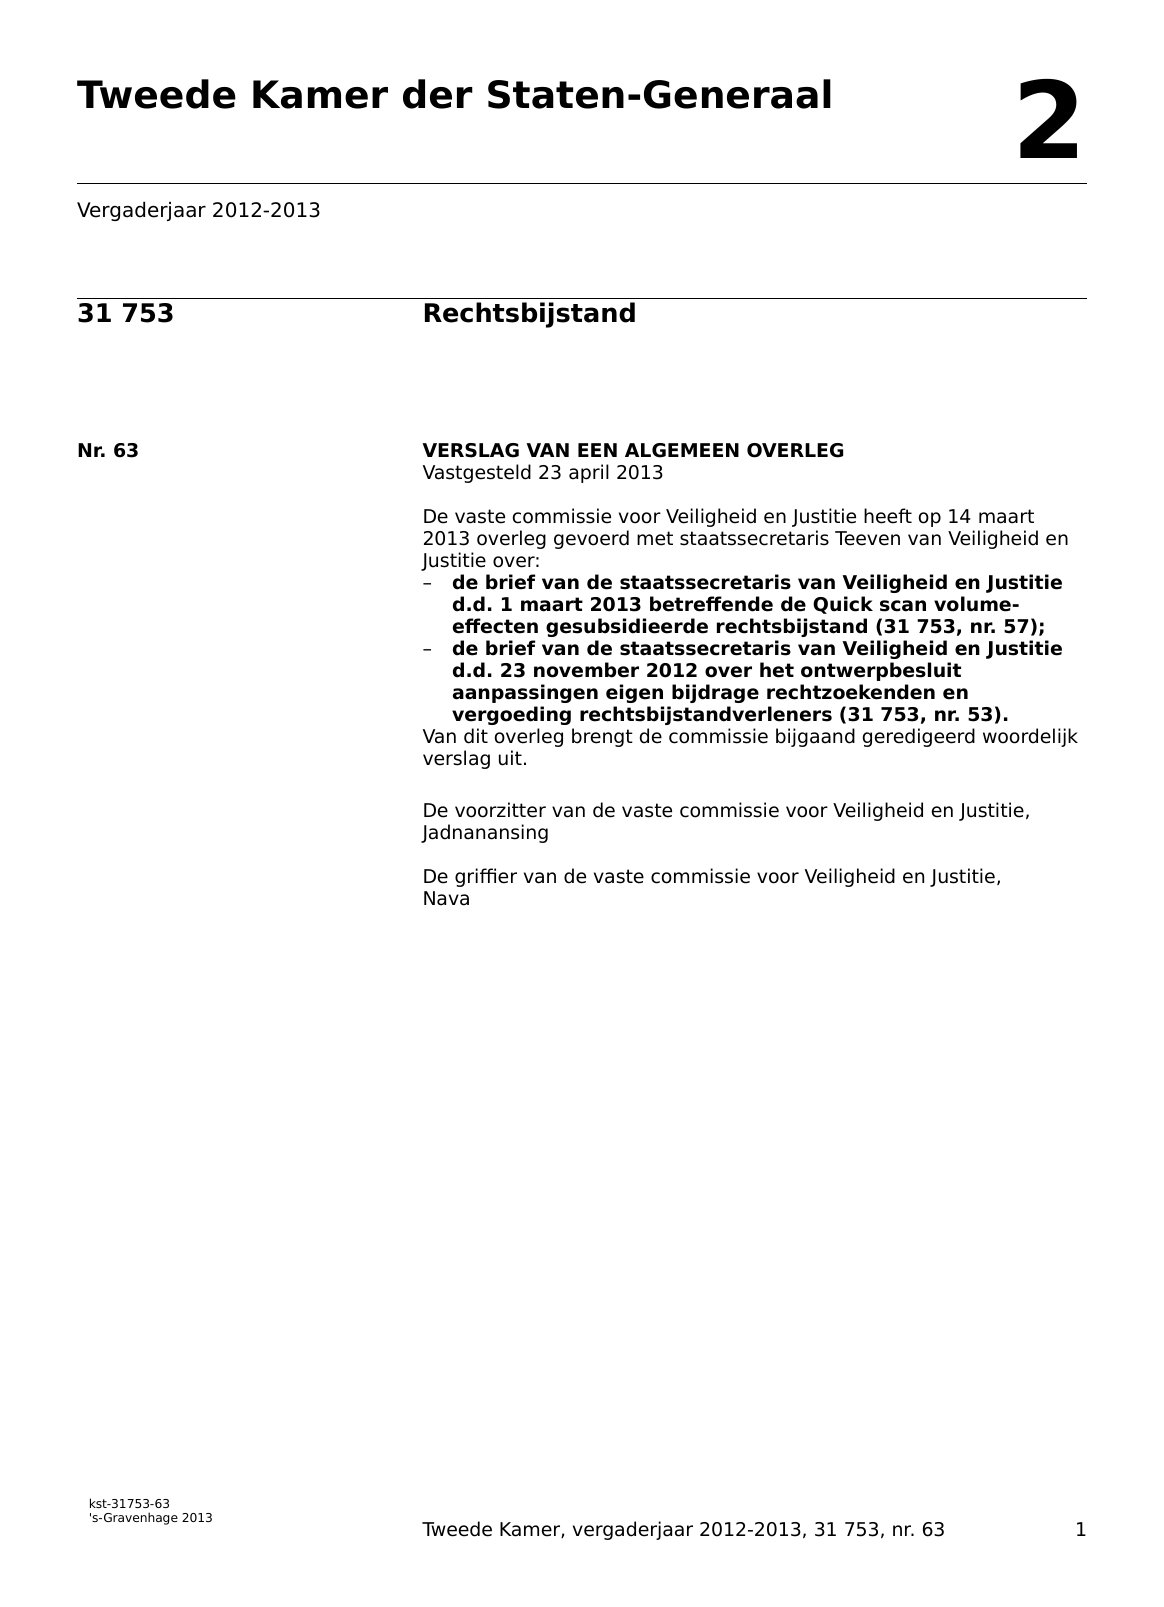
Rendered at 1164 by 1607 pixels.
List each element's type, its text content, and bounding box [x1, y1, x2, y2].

text De voorzitter van de vaste commissie voor Veiligheid en Justitie, Jadnanansing [422, 799, 1087, 843]
text – de brief van de staatssecretaris van Veiligheid en Justitie d.d. 1 maart 2013 betreffende de Quick scan volume-effecten gesubsidieerde rechtsbijstand (31 753, nr. 57); [422, 572, 1087, 638]
table_header 2 [886, 59, 1087, 183]
table_cell Vergaderjaar 2012-2013 [77, 184, 1087, 298]
text kst-31753-63 [88, 1497, 323, 1511]
text – de brief van de staatssecretaris van Veiligheid en Justitie d.d. 23 november 2012 over het ontwerpbesluit aanpassingen eigen bijdrage rechtzoekenden en vergoeding rechtsbijstandverleners (31 753, nr. 53). [422, 638, 1087, 726]
subtitle Nr. 63 VERSLAG VAN EEN ALGEMEEN OVERLEG [77, 440, 1087, 462]
table_header Tweede Kamer der Staten-Generaal [77, 59, 886, 183]
subtitle 31 753 Rechtsbijstand [77, 299, 1087, 329]
text De griffier van de vaste commissie voor Veiligheid en Justitie, Nava [422, 866, 1087, 910]
text Van dit overleg brengt de commissie bijgaand geredigeerd woordelijk verslag uit. [422, 726, 1087, 769]
text Vastgesteld 23 april 2013 [422, 462, 1087, 484]
text De vaste commissie voor Veiligheid en Justitie heeft op 14 maart 2013 overleg gevoerd met staatssecretaris Teeven van Veiligheid en Justitie over: [422, 506, 1087, 572]
text 's-Gravenhage 2013 [88, 1511, 323, 1525]
